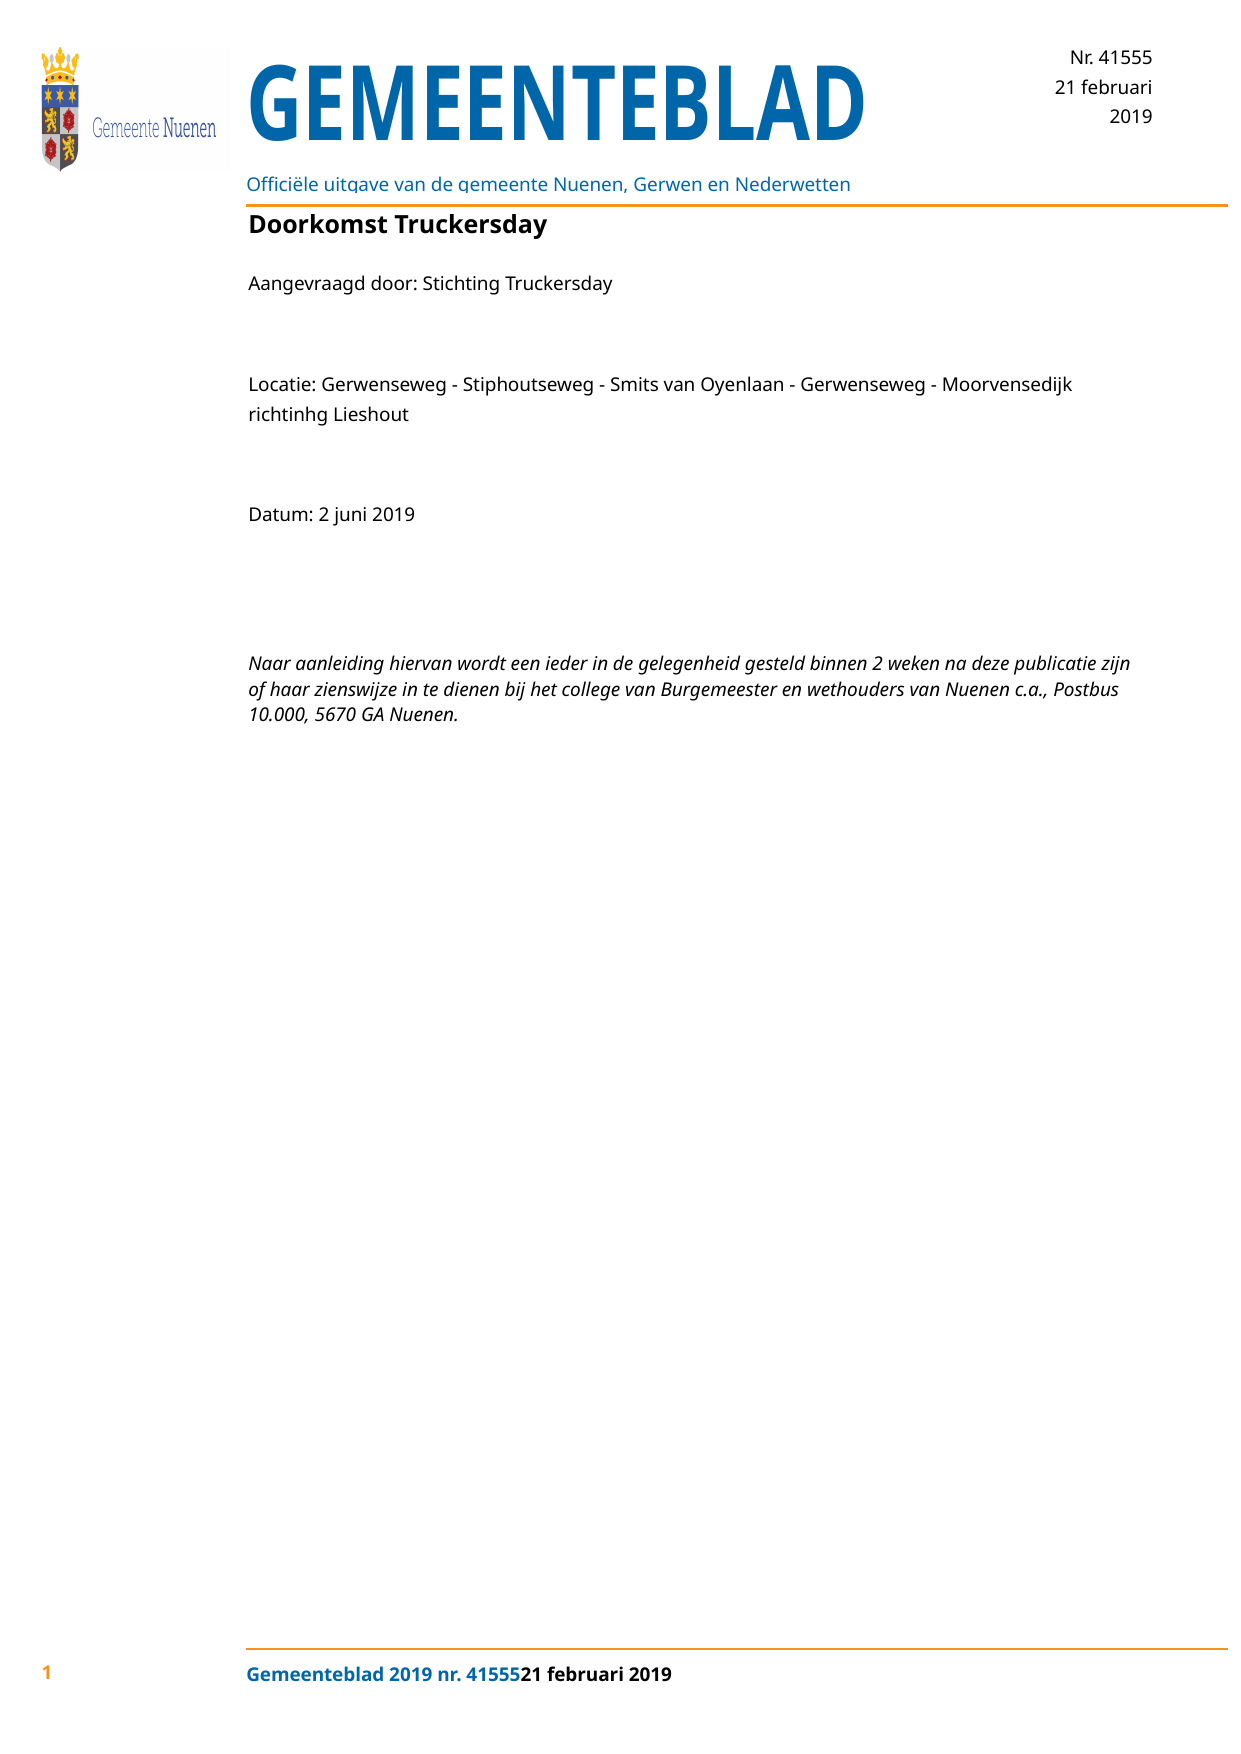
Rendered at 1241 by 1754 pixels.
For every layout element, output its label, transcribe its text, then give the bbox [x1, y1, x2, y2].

picture [41, 47, 231, 172]
text Locatie: Gerwenseweg - Stiphoutseweg - Smits van Oyenlaan - Gerwenseweg - Moorvensedijk richtinhg Lieshout [248, 371, 1152, 426]
text Naar aanleiding hiervan wordt een ieder in de gelegenheid gesteld binnen 2 weken na deze publicatie zijn of haar zienswijze in te dienen bij het college van Burgemeester en wethouders van Nuenen c.a., Postbus 10.000, 5670 GA Nuenen. [248, 650, 1152, 727]
text Aangevraagd door: Stichting Truckersday [248, 270, 1152, 296]
text Datum: 2 juni 2019 [248, 502, 1152, 527]
text Doorkomst Truckersday [248, 207, 1152, 241]
